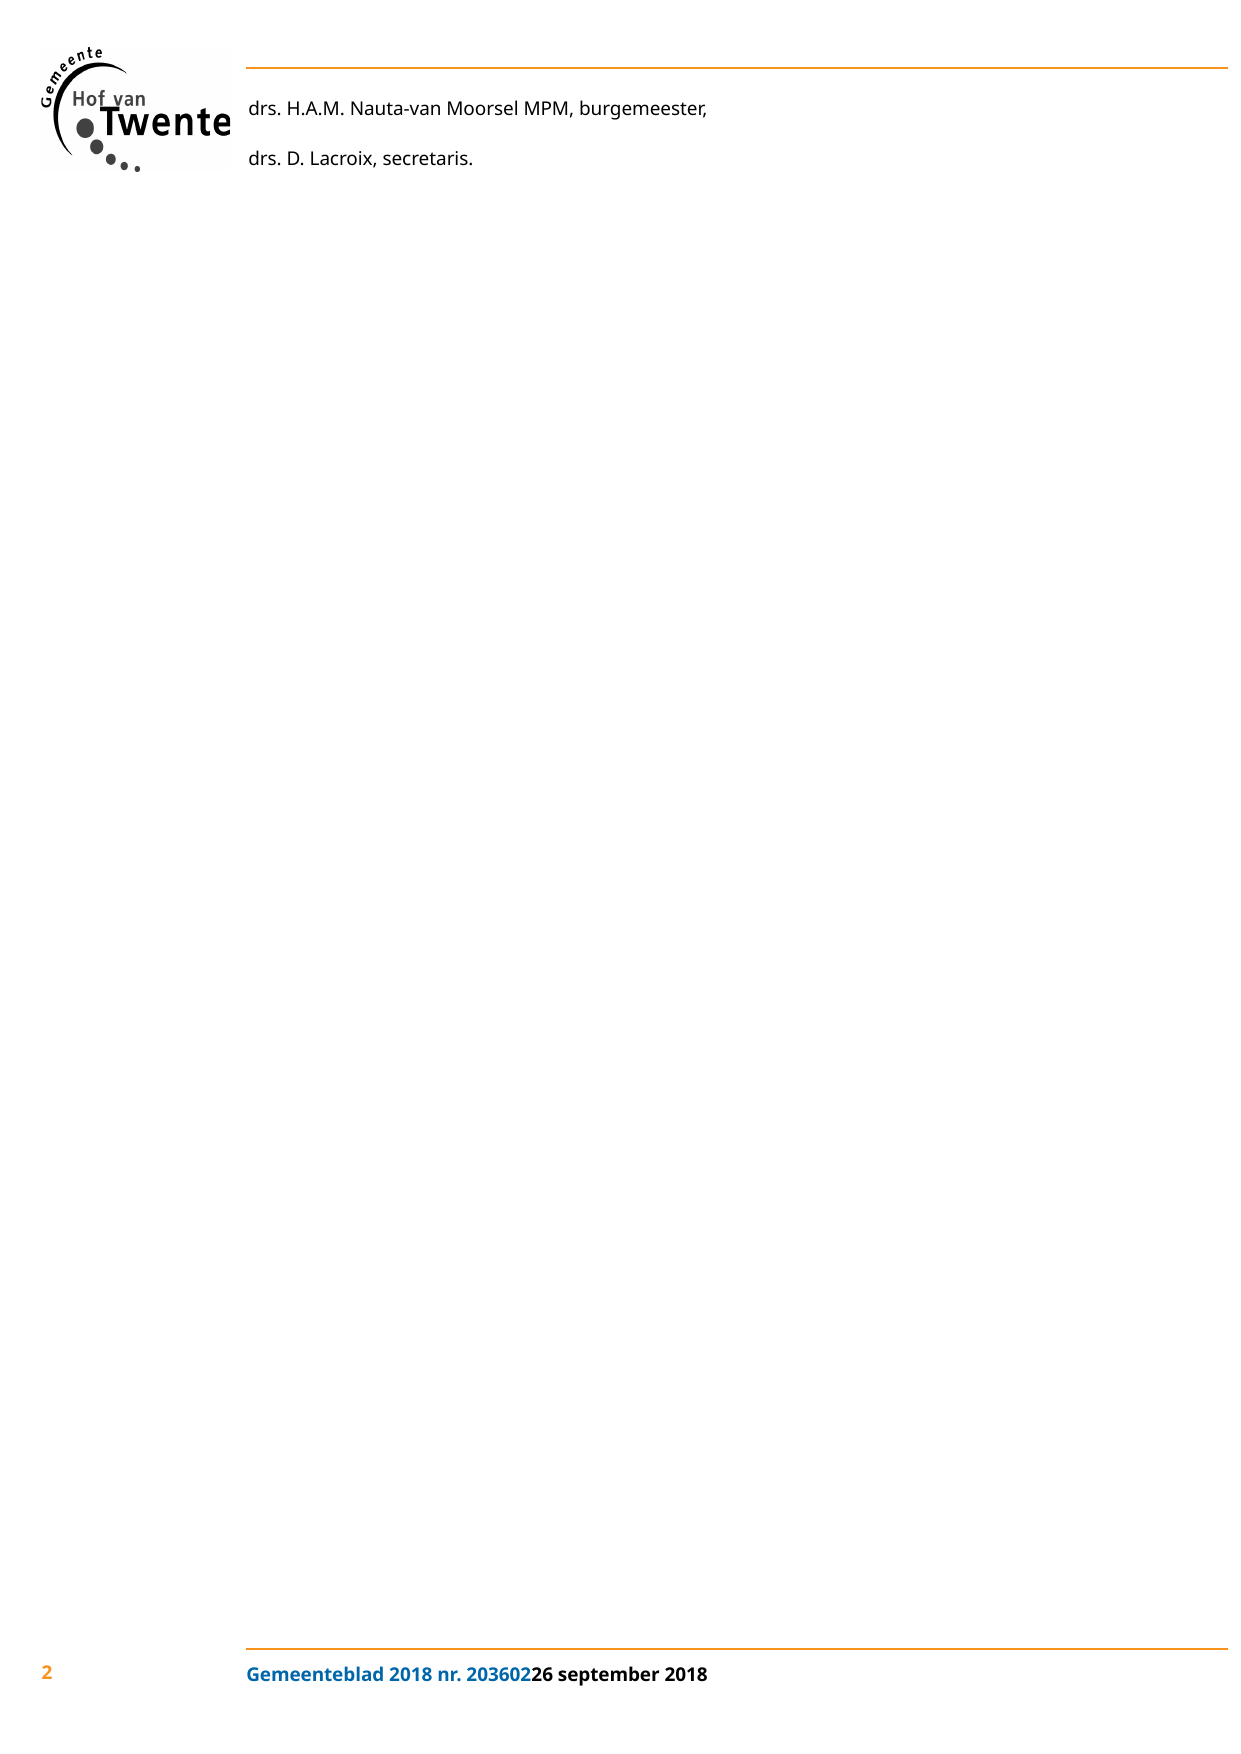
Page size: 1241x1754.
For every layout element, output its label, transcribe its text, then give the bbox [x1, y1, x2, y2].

text drs. D. Lacroix, secretaris. [248, 145, 1152, 171]
text drs. H.A.M. Nauta-van Moorsel MPM, burgemeester, [248, 95, 1152, 121]
picture [41, 47, 231, 172]
